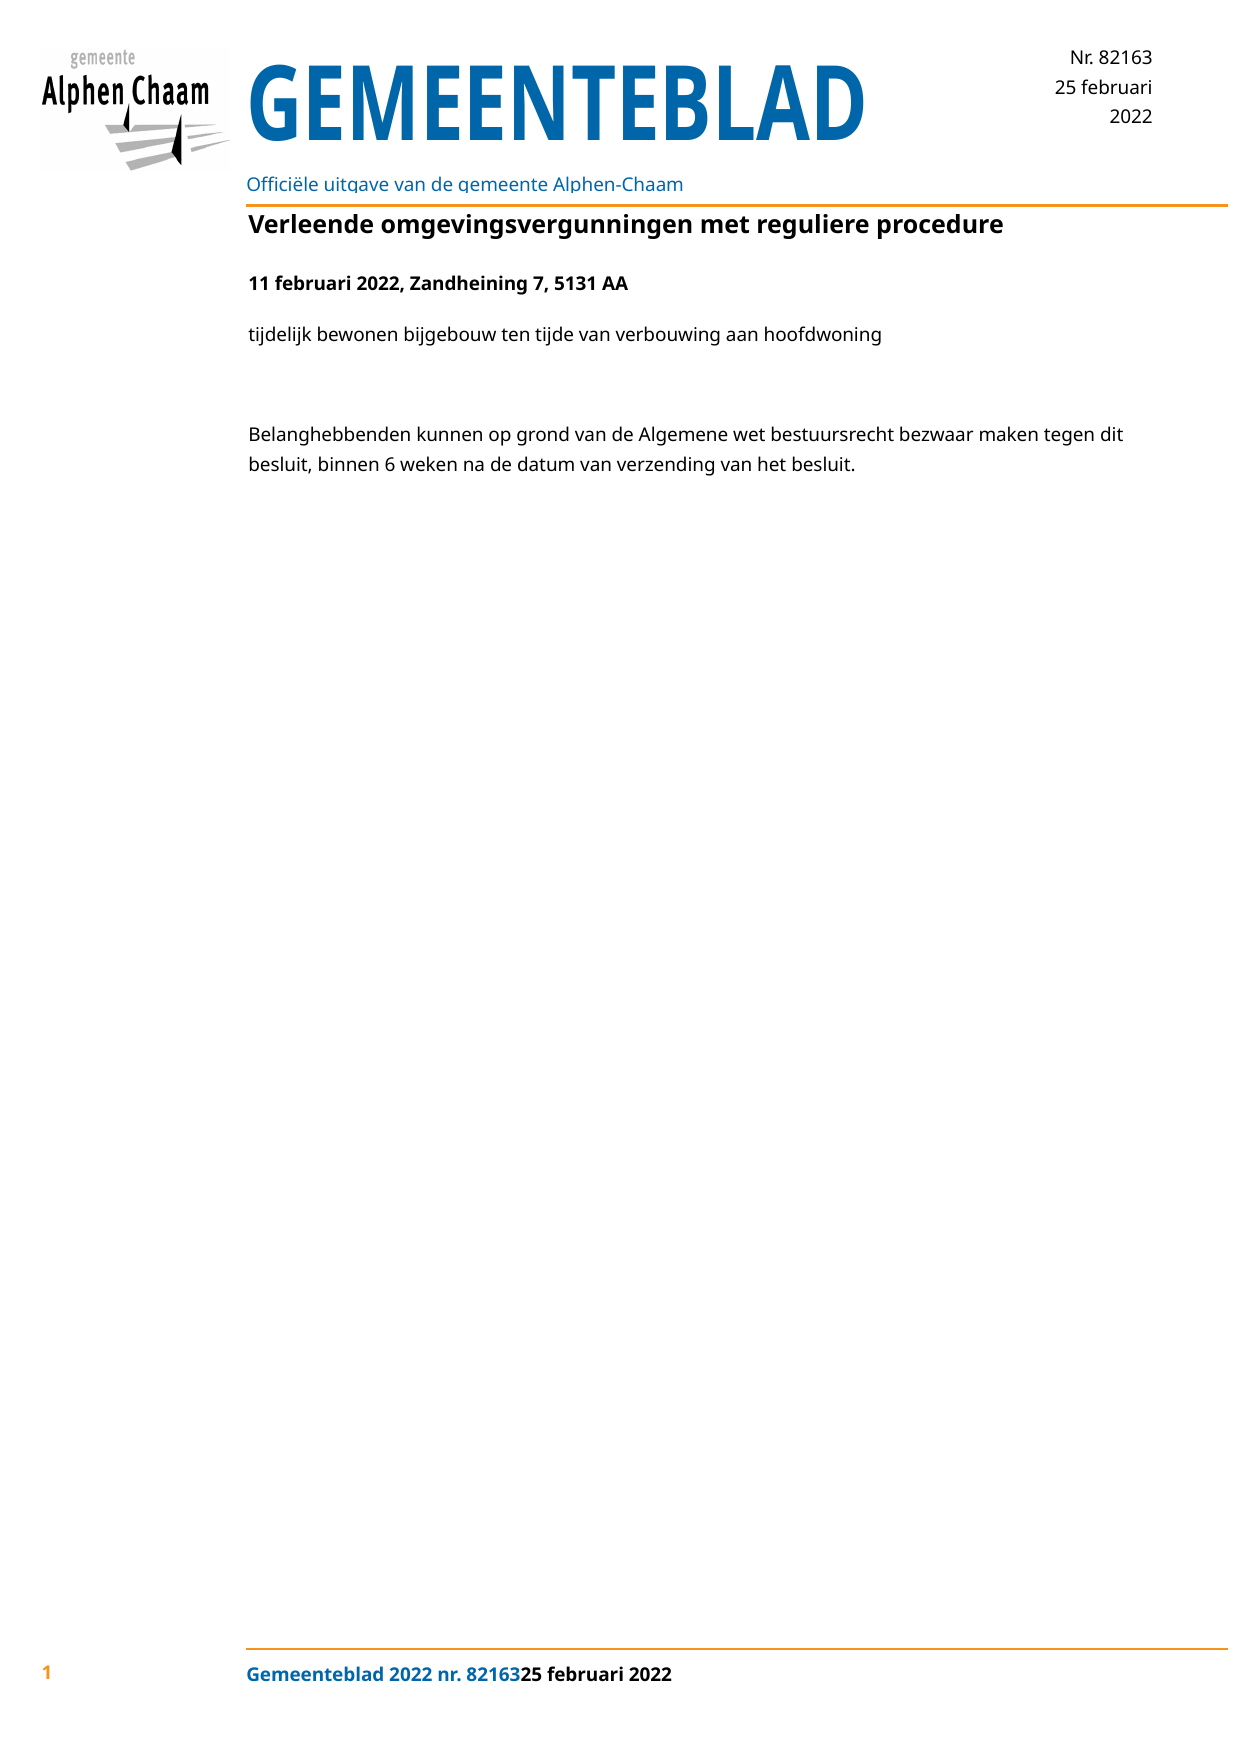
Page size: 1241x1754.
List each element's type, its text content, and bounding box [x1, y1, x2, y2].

text Belanghebbenden kunnen op grond van de Algemene wet bestuursrecht bezwaar maken tegen dit besluit, binnen 6 weken na de datum van verzending van het besluit. [248, 422, 1152, 477]
text 11 februari 2022, Zandheining 7, 5131 AA [248, 270, 1152, 296]
picture [41, 47, 231, 172]
text tijdelijk bewonen bijgebouw ten tijde van verbouwing aan hoofdwoning [248, 321, 1152, 346]
text Verleende omgevingsvergunningen met reguliere procedure [248, 207, 1152, 241]
